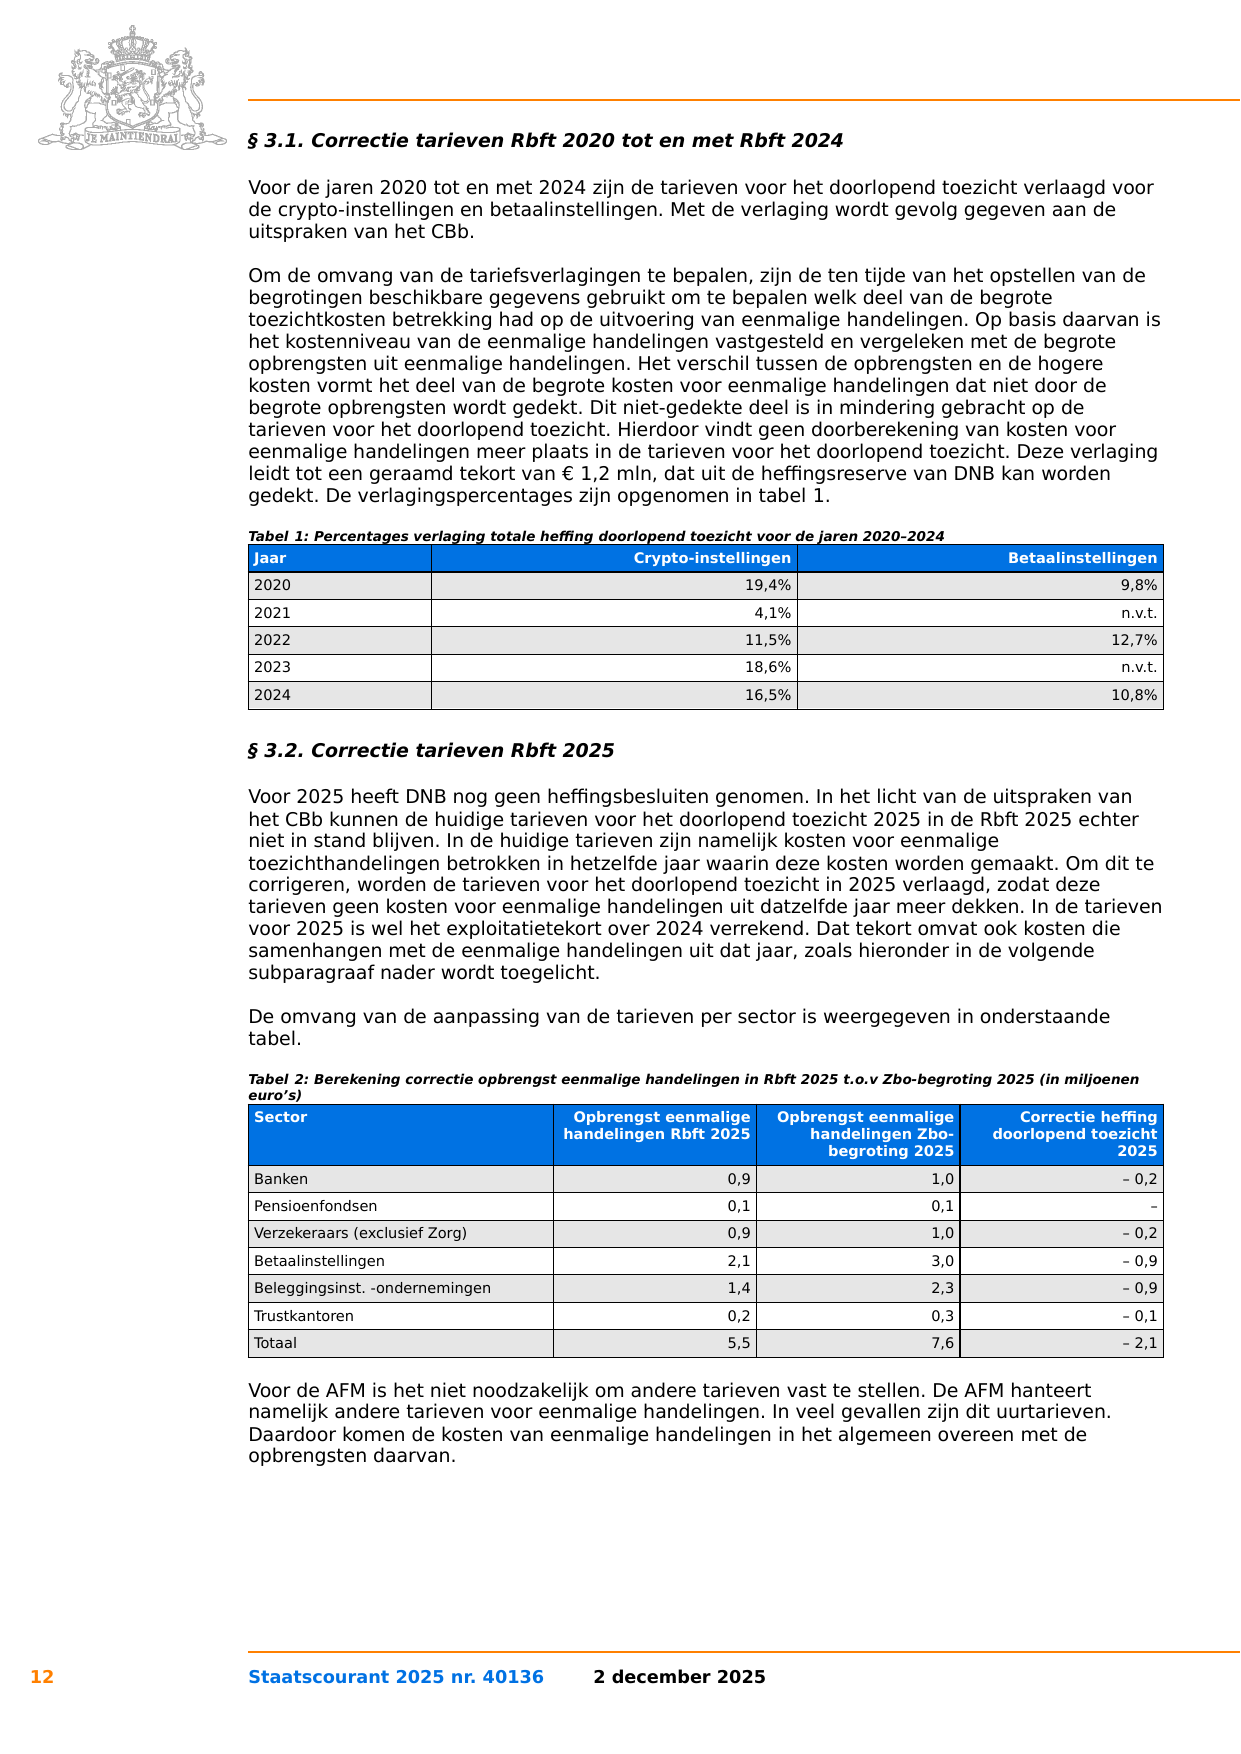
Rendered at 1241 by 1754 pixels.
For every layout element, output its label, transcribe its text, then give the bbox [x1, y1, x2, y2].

table_cell 0,1 [554, 1193, 756, 1219]
table_cell 1,4 [554, 1275, 756, 1302]
table_cell 2022 [249, 627, 431, 654]
table_cell Totaal [249, 1330, 553, 1357]
table_cell Betaalinstellingen [249, 1248, 553, 1274]
text Om de omvang van de tariefsverlagingen te bepalen, zijn de ten tijde van het opstellen van de begrotingen beschikbare gegevens gebruikt om te bepalen welk deel van de begrote toezichtkosten betrekking had op de uitvoering van eenmalige handelingen. Op basis daarvan is het kostenniveau van de eenmalige handelingen vastgesteld en vergeleken met de begrote opbrengsten uit eenmalige handelingen. Het verschil tussen de opbrengsten en de hogere kosten vormt het deel van de begrote kosten voor eenmalige handelingen dat niet door de begrote opbrengsten wordt gedekt. Dit niet-gedekte deel is in mindering gebracht op de tarieven voor het doorlopend toezicht. Hierdoor vindt geen doorberekening van kosten voor eenmalige handelingen meer plaats in de tarieven voor het doorlopend toezicht. Deze verlaging leidt tot een geraamd tekort van € 1,2 mln, dat uit de heffingsreserve van DNB kan worden gedekt. De verlagingspercentages zijn opgenomen in tabel 1. [248, 265, 1163, 506]
table_cell Pensioenfondsen [249, 1193, 553, 1219]
table_cell Verzekeraars (exclusief Zorg) [249, 1221, 553, 1247]
table_cell 2,3 [757, 1275, 959, 1302]
table_cell Opbrengst eenmalige handelingen Zbo-begroting 2025 [757, 1105, 959, 1165]
table_cell Betaalinstellingen [798, 545, 1163, 571]
picture [38, 25, 227, 150]
table_cell 2024 [249, 682, 431, 708]
table_cell Crypto-instellingen [432, 545, 797, 571]
table_cell 1,0 [757, 1221, 959, 1247]
table_cell 1,0 [757, 1166, 959, 1192]
table_cell 0,9 [554, 1221, 756, 1247]
table_cell 2,1 [554, 1248, 756, 1274]
table_cell 0,3 [757, 1303, 959, 1329]
text Voor 2025 heeft DNB nog geen heffingsbesluiten genomen. In het licht van de uitspraken van het CBb kunnen de huidige tarieven voor het doorlopend toezicht 2025 in de Rbft 2025 echter niet in stand blijven. In de huidige tarieven zijn namelijk kosten voor eenmalige toezichthandelingen betrokken in hetzelfde jaar waarin deze kosten worden gemaakt. Om dit te corrigeren, worden de tarieven voor het doorlopend toezicht in 2025 verlaagd, zodat deze tarieven geen kosten voor eenmalige handelingen uit datzelfde jaar meer dekken. In de tarieven voor 2025 is wel het exploitatietekort over 2024 verrekend. Dat tekort omvat ook kosten die samenhangen met de eenmalige handelingen uit dat jaar, zoals hieronder in de volgende subparagraaf nader wordt toegelicht. [248, 786, 1163, 984]
table_cell 4,1% [432, 600, 797, 626]
table_cell 0,1 [757, 1193, 959, 1219]
table_cell 0,9 [554, 1166, 756, 1192]
table_cell – 0,2 [961, 1166, 1163, 1192]
table_cell n.v.t. [798, 600, 1163, 626]
table_cell – 2,1 [961, 1330, 1163, 1357]
table_cell Correctie heffing doorlopend toezicht 2025 [961, 1105, 1163, 1165]
table_cell 10,8% [798, 682, 1163, 708]
table_cell 2023 [249, 655, 431, 681]
table_cell Banken [249, 1166, 553, 1192]
text Voor de AFM is het niet noodzakelijk om andere tarieven vast te stellen. De AFM hanteert namelijk andere tarieven voor eenmalige handelingen. In veel gevallen zijn dit uurtarieven. Daardoor komen de kosten van eenmalige handelingen in het algemeen overeen met de opbrengsten daarvan. [248, 1379, 1163, 1467]
table_cell Opbrengst eenmalige handelingen Rbft 2025 [554, 1105, 756, 1165]
table_cell Sector [249, 1105, 553, 1165]
table_cell 7,6 [757, 1330, 959, 1357]
table_cell Jaar [249, 545, 431, 571]
table_header Tabel 2: Berekening correctie opbrengst eenmalige handelingen in Rbft 2025 t.o.v Zbo-begroting 2025 (in miljoenen euro’s) [248, 1072, 1163, 1103]
table_cell 16,5% [432, 682, 797, 708]
table_cell – 0,2 [961, 1221, 1163, 1247]
table_cell – 0,9 [961, 1248, 1163, 1274]
table_cell – 0,9 [961, 1275, 1163, 1302]
table_header Tabel 1: Percentages verlaging totale heffing doorlopend toezicht voor de jaren 2020–2024 [248, 528, 1163, 544]
table_cell 2020 [249, 573, 431, 599]
table_cell 19,4% [432, 573, 797, 599]
table_cell 3,0 [757, 1248, 959, 1274]
table_cell 0,2 [554, 1303, 756, 1329]
table_cell – 0,1 [961, 1303, 1163, 1329]
table_cell 2021 [249, 600, 431, 626]
table_cell – [961, 1193, 1163, 1219]
subtitle § 3.1. Correctie tarieven Rbft 2020 tot en met Rbft 2024 [248, 130, 1163, 152]
table_cell 9,8% [798, 573, 1163, 599]
table_cell 11,5% [432, 627, 797, 654]
table_cell Trustkantoren [249, 1303, 553, 1329]
table_cell 12,7% [798, 627, 1163, 654]
text De omvang van de aanpassing van de tarieven per sector is weergegeven in onderstaande tabel. [248, 1006, 1163, 1050]
subtitle § 3.2. Correctie tarieven Rbft 2025 [248, 739, 1163, 761]
table_cell 18,6% [432, 655, 797, 681]
table_cell n.v.t. [798, 655, 1163, 681]
table_cell Beleggingsinst. -ondernemingen [249, 1275, 553, 1302]
table_cell 5,5 [554, 1330, 756, 1357]
text Voor de jaren 2020 tot en met 2024 zijn de tarieven voor het doorlopend toezicht verlaagd voor de crypto-instellingen en betaalinstellingen. Met de verlaging wordt gevolg gegeven aan de uitspraken van het CBb. [248, 177, 1163, 243]
